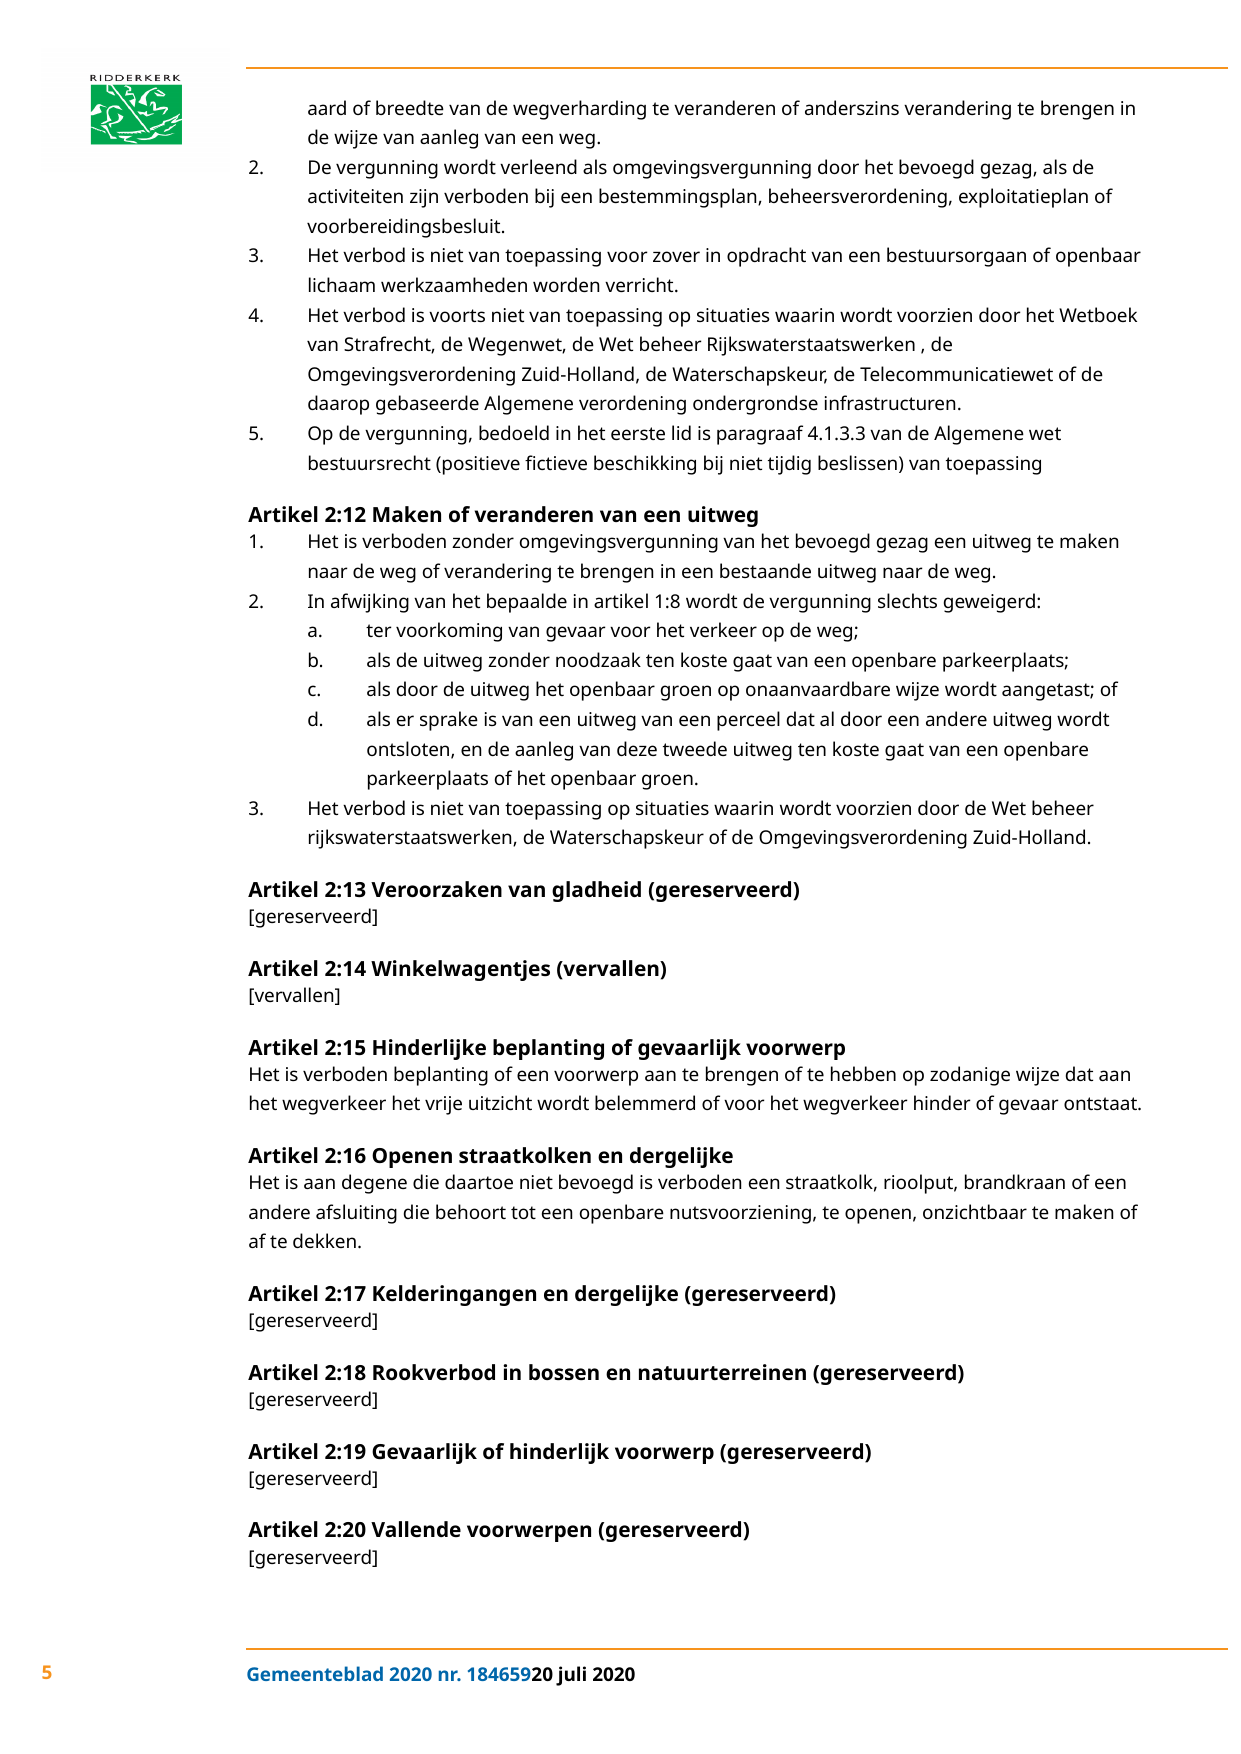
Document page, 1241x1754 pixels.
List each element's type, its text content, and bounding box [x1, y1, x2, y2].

text Artikel 2:15 Hinderlijke beplanting of gevaarlijk voorwerp [248, 1033, 1152, 1061]
text [gereserveerd] [248, 903, 1152, 929]
list Het verbod is voorts niet van toepassing op situaties waarin wordt voorzien door het Wetboek van Strafrecht, de Wegenwet, de Wet beheer Rijkswaterstaatswerken , de Omgevingsverordening Zuid-Holland, de Waterschapskeur, de Telecommunicatiewet of de daarop gebaseerde Algemene verordening ondergrondse infrastructuren. [248, 302, 1152, 416]
text [gereserveerd] [248, 1544, 1152, 1570]
list Het verbod is niet van toepassing voor zover in opdracht van een bestuursorgaan of openbaar lichaam werkzaamheden worden verricht. [248, 243, 1152, 298]
list als de uitweg zonder noodzaak ten koste gaat van een openbare parkeerplaats; [307, 647, 1152, 673]
text Artikel 2:13 Veroorzaken van gladheid (gereserveerd) [248, 875, 1152, 903]
text Artikel 2:14 Winkelwagentjes (vervallen) [248, 954, 1152, 982]
text Artikel 2:19 Gevaarlijk of hinderlijk voorwerp (gereserveerd) [248, 1437, 1152, 1465]
picture [41, 47, 231, 172]
text Het is verboden beplanting of een voorwerp aan te brengen of te hebben op zodanige wijze dat aan het wegverkeer het vrije uitzicht wordt belemmerd of voor het wegverkeer hinder of gevaar ontstaat. [248, 1061, 1152, 1116]
text [gereserveerd] [248, 1386, 1152, 1412]
list Het is verboden zonder omgevingsvergunning van het bevoegd gezag een uitweg te maken naar de weg of verandering te brengen in een bestaande uitweg naar de weg. [248, 529, 1152, 584]
list Op de vergunning, bedoeld in het eerste lid is paragraaf 4.1.3.3 van de Algemene wet bestuursrecht (positieve fictieve beschikking bij niet tijdig beslissen) van toepassing [248, 420, 1152, 476]
list ter voorkoming van gevaar voor het verkeer op de weg; [307, 617, 1152, 643]
list als door de uitweg het openbaar groen op onaanvaardbare wijze wordt aangetast; of [307, 677, 1152, 702]
list aard of breedte van de wegverharding te veranderen of anderszins verandering te brengen in de wijze van aanleg van een weg. [248, 95, 1152, 150]
text Artikel 2:12 Maken of veranderen van een uitweg [248, 500, 1152, 529]
list als er sprake is van een uitweg van een perceel dat al door een andere uitweg wordt ontsloten, en de aanleg van deze tweede uitweg ten koste gaat van een openbare parkeerplaats of het openbaar groen. [307, 706, 1152, 791]
text Artikel 2:16 Openen straatkolken en dergelijke [248, 1141, 1152, 1169]
text Artikel 2:17 Kelderingangen en dergelijke (gereserveerd) [248, 1279, 1152, 1307]
text [vervallen] [248, 982, 1152, 1008]
list Het verbod is niet van toepassing op situaties waarin wordt voorzien door de Wet beheer rijkswaterstaatswerken, de Waterschapskeur of de Omgevingsverordening Zuid-Holland. [248, 795, 1152, 850]
list De vergunning wordt verleend als omgevingsvergunning door het bevoegd gezag, als de activiteiten zijn verboden bij een bestemmingsplan, beheersverordening, exploitatieplan of voorbereidingsbesluit. [248, 154, 1152, 239]
text Artikel 2:20 Vallende voorwerpen (gereserveerd) [248, 1516, 1152, 1544]
list In afwijking van het bepaalde in artikel 1:8 wordt de vergunning slechts geweigerd: [248, 588, 1152, 613]
text [gereserveerd] [248, 1465, 1152, 1491]
text Artikel 2:18 Rookverbod in bossen en natuurterreinen (gereserveerd) [248, 1358, 1152, 1386]
text [gereserveerd] [248, 1307, 1152, 1333]
text Het is aan degene die daartoe niet bevoegd is verboden een straatkolk, rioolput, brandkraan of een andere afsluiting die behoort tot een openbare nutsvoorziening, te openen, onzichtbaar te maken of af te dekken. [248, 1169, 1152, 1254]
